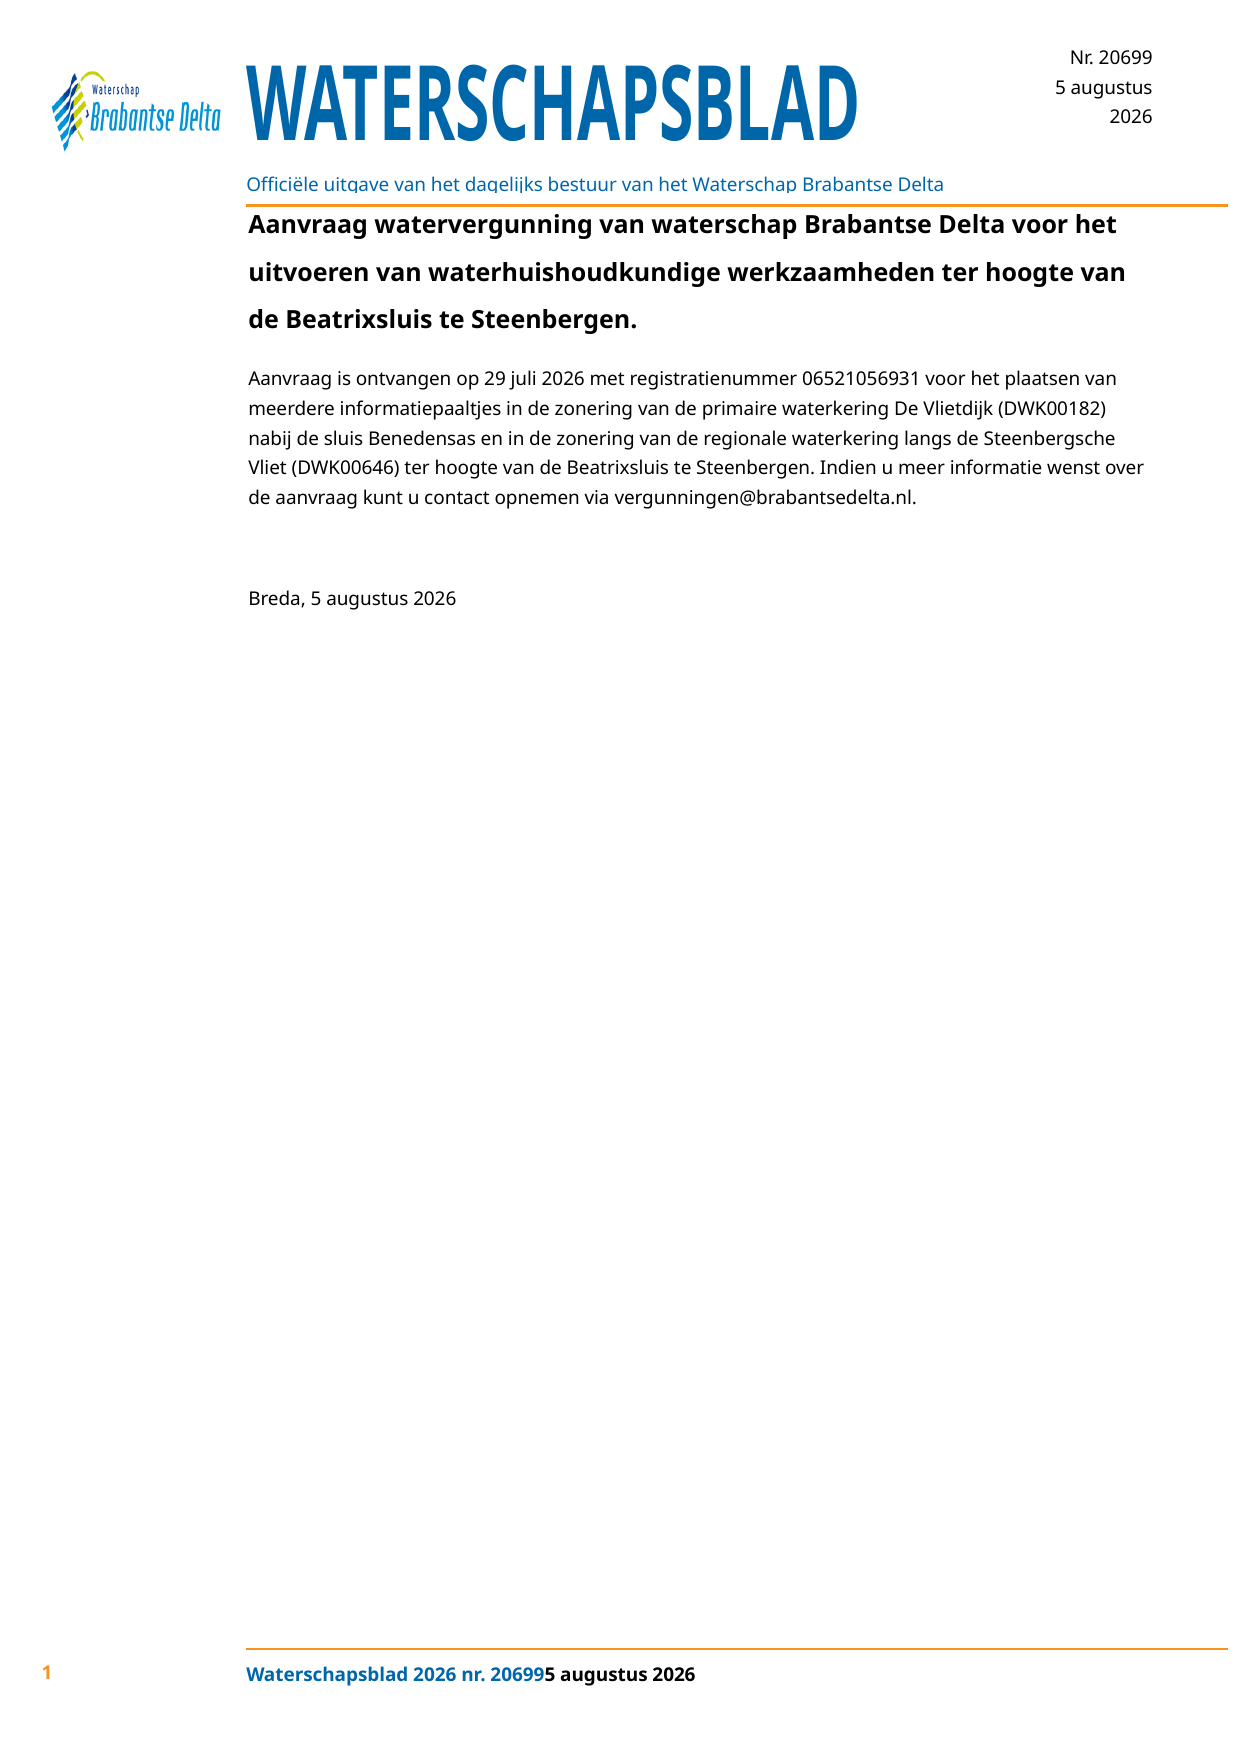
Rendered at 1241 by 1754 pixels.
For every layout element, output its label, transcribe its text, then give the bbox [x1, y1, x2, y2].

picture [41, 47, 231, 172]
text Aanvraag watervergunning van waterschap Brabantse Delta voor het uitvoeren van waterhuishoudkundige werkzaamheden ter hoogte van de Beatrixsluis te Steenbergen. [248, 207, 1152, 336]
text Breda, 5 augustus 2026 [248, 585, 1152, 610]
text Aanvraag is ontvangen op 29 juli 2026 met registratienummer 06521056931 voor het plaatsen van meerdere informatiepaaltjes in de zonering van de primaire waterkering De Vlietdijk (DWK00182) nabij de sluis Benedensas en in de zonering van de regionale waterkering langs de Steenbergsche Vliet (DWK00646) ter hoogte van de Beatrixsluis te Steenbergen. Indien u meer informatie wenst over de aanvraag kunt u contact opnemen via vergunningen@brabantsedelta.nl. [248, 366, 1152, 509]
